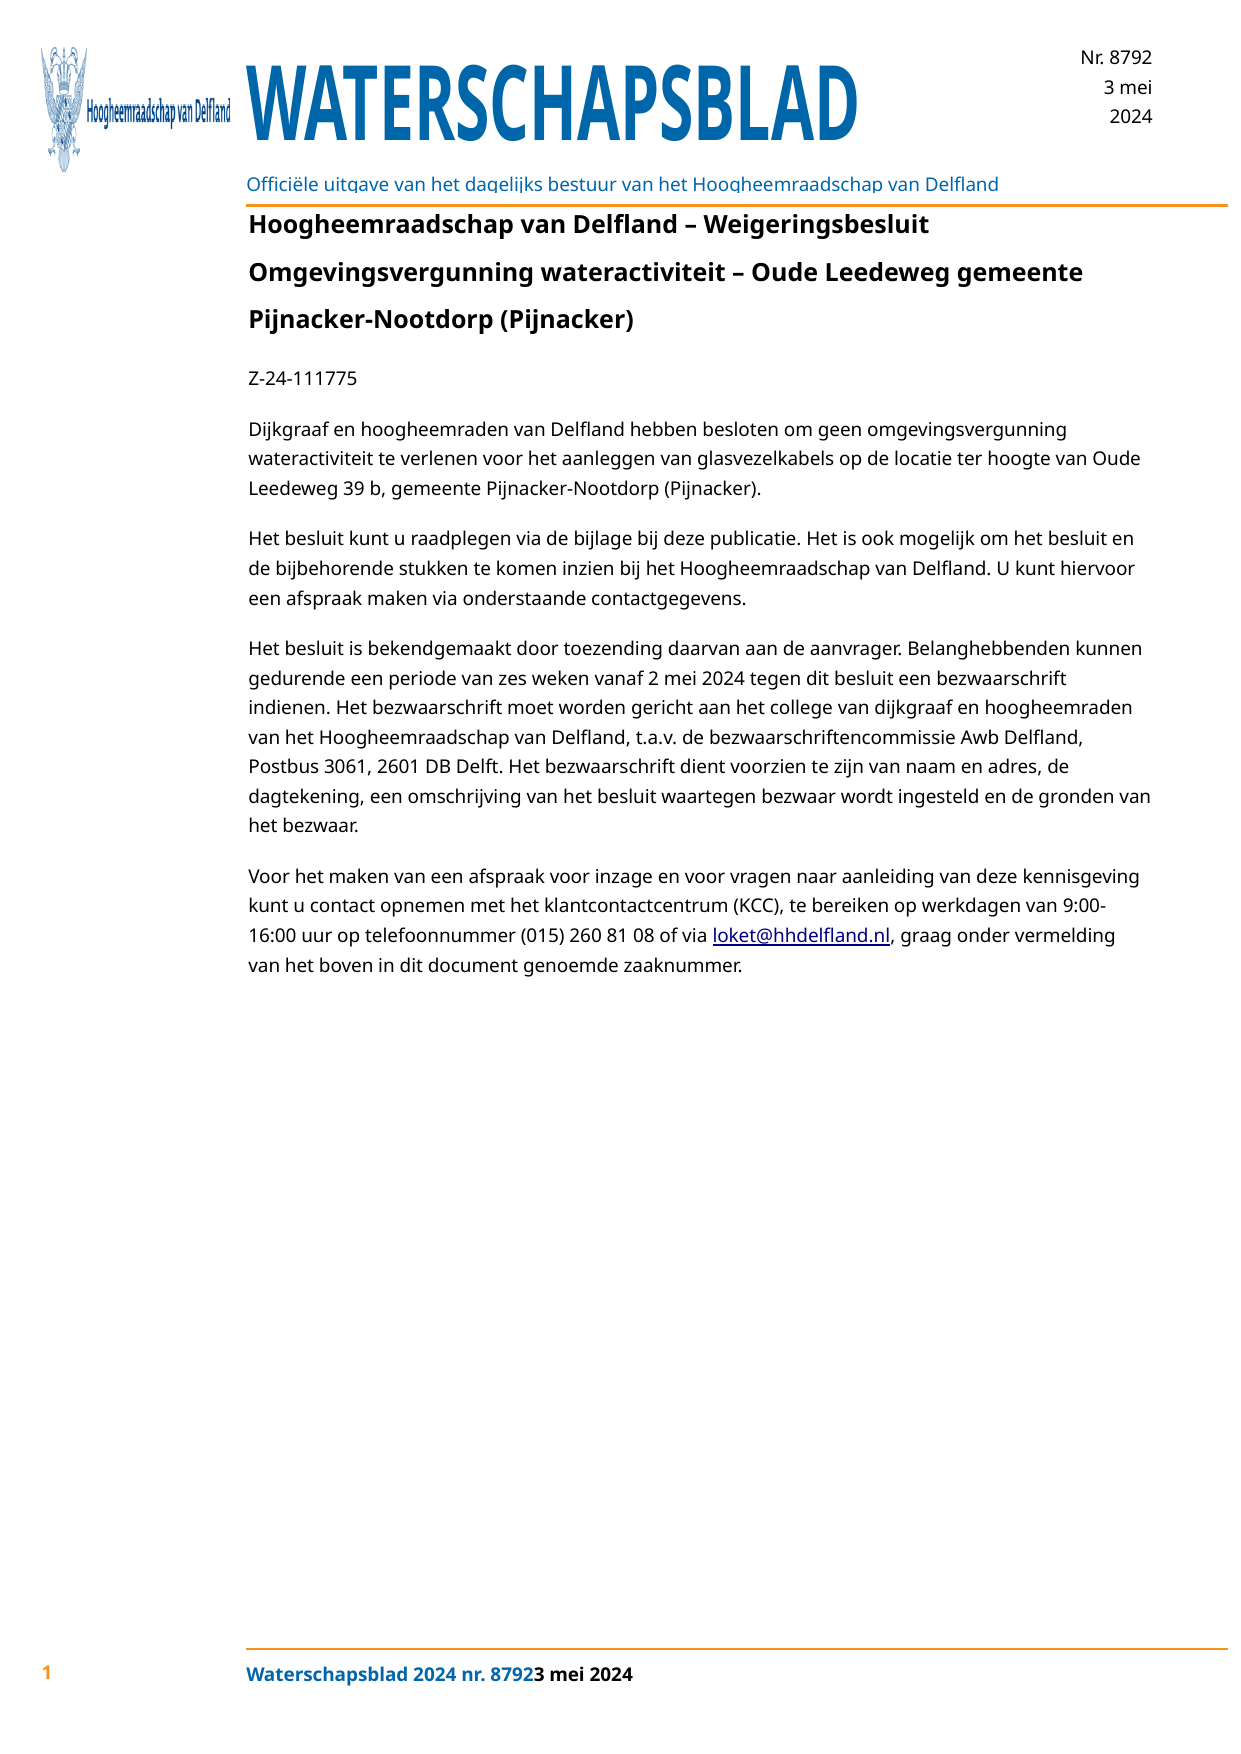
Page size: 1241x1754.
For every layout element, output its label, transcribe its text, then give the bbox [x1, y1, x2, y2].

text Z-24-111775 [248, 366, 1152, 391]
text Het besluit kunt u raadplegen via de bijlage bij deze publicatie. Het is ook mogelijk om het besluit en de bijbehorende stukken te komen inzien bij het Hoogheemraadschap van Delfland. U kunt hiervoor een afspraak maken via onderstaande contactgegevens. [248, 526, 1152, 610]
text Dijkgraaf en hoogheemraden van Delfland hebben besloten om geen omgevingsvergunning wateractiviteit te verlenen voor het aanleggen van glasvezelkabels op de locatie ter hoogte van Oude Leedeweg 39 b, gemeente Pijnacker-Nootdorp (Pijnacker). [248, 416, 1152, 501]
picture [41, 47, 231, 172]
text Hoogheemraadschap van Delfland – Weigeringsbesluit Omgevingsvergunning wateractiviteit – Oude Leedeweg gemeente Pijnacker-Nootdorp (Pijnacker) [248, 207, 1152, 336]
text Voor het maken van een afspraak voor inzage en voor vragen naar aanleiding van deze kennisgeving kunt u contact opnemen met het klantcontactcentrum (KCC), te bereiken op werkdagen van 9:00-16:00 uur op telefoonnummer (015) 260 81 08 of via loket@hhdelfland.nl, graag onder vermelding van het boven in dit document genoemde zaaknummer. [248, 863, 1152, 977]
text Het besluit is bekendgemaakt door toezending daarvan aan de aanvrager. Belanghebbenden kunnen gedurende een periode van zes weken vanaf 2 mei 2024 tegen dit besluit een bezwaarschrift indienen. Het bezwaarschrift moet worden gericht aan het college van dijkgraaf en hoogheemraden van het Hoogheemraadschap van Delfland, t.a.v. de bezwaarschriftencommissie Awb Delfland, Postbus 3061, 2601 DB Delft. Het bezwaarschrift dient voorzien te zijn van naam en adres, de dagtekening, een omschrijving van het besluit waartegen bezwaar wordt ingesteld en de gronden van het bezwaar. [248, 635, 1152, 838]
